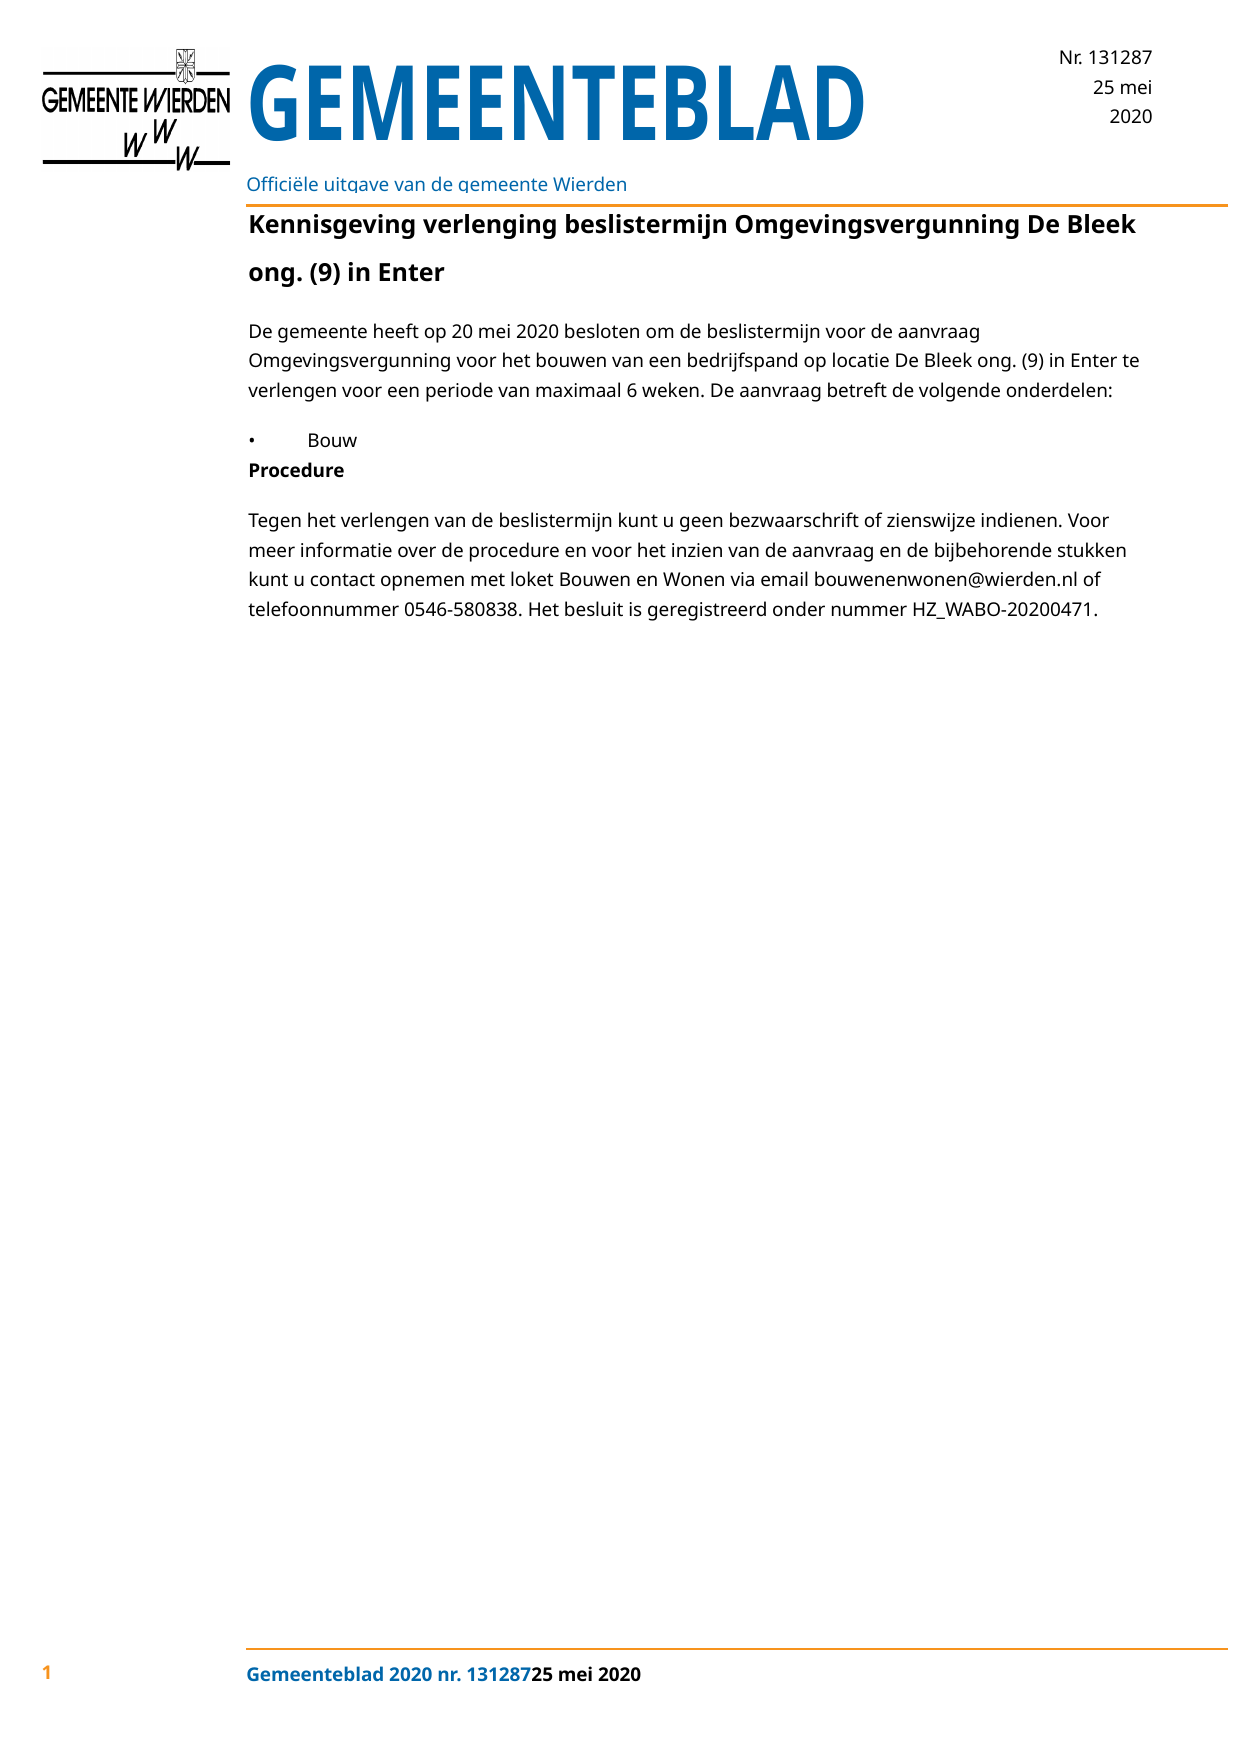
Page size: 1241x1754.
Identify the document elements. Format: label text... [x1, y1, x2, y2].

list Bouw [248, 427, 1152, 453]
text Tegen het verlengen van de beslistermijn kunt u geen bezwaarschrift of zienswijze indienen. Voor meer informatie over de procedure en voor het inzien van de aanvraag en de bijbehorende stukken kunt u contact opnemen met loket Bouwen en Wonen via email bouwenenwonen@wierden.nl of telefoonnummer 0546-580838. Het besluit is geregistreerd onder nummer HZ_WABO-20200471. [248, 507, 1152, 622]
picture [41, 47, 231, 172]
text De gemeente heeft op 20 mei 2020 besloten om de beslistermijn voor de aanvraag Omgevingsvergunning voor het bouwen van een bedrijfspand op locatie De Bleek ong. (9) in Enter te verlengen voor een periode van maximaal 6 weken. De aanvraag betreft de volgende onderdelen: [248, 318, 1152, 403]
text Kennisgeving verlenging beslistermijn Omgevingsvergunning De Bleek ong. (9) in Enter [248, 207, 1152, 288]
text Procedure [248, 457, 1152, 483]
